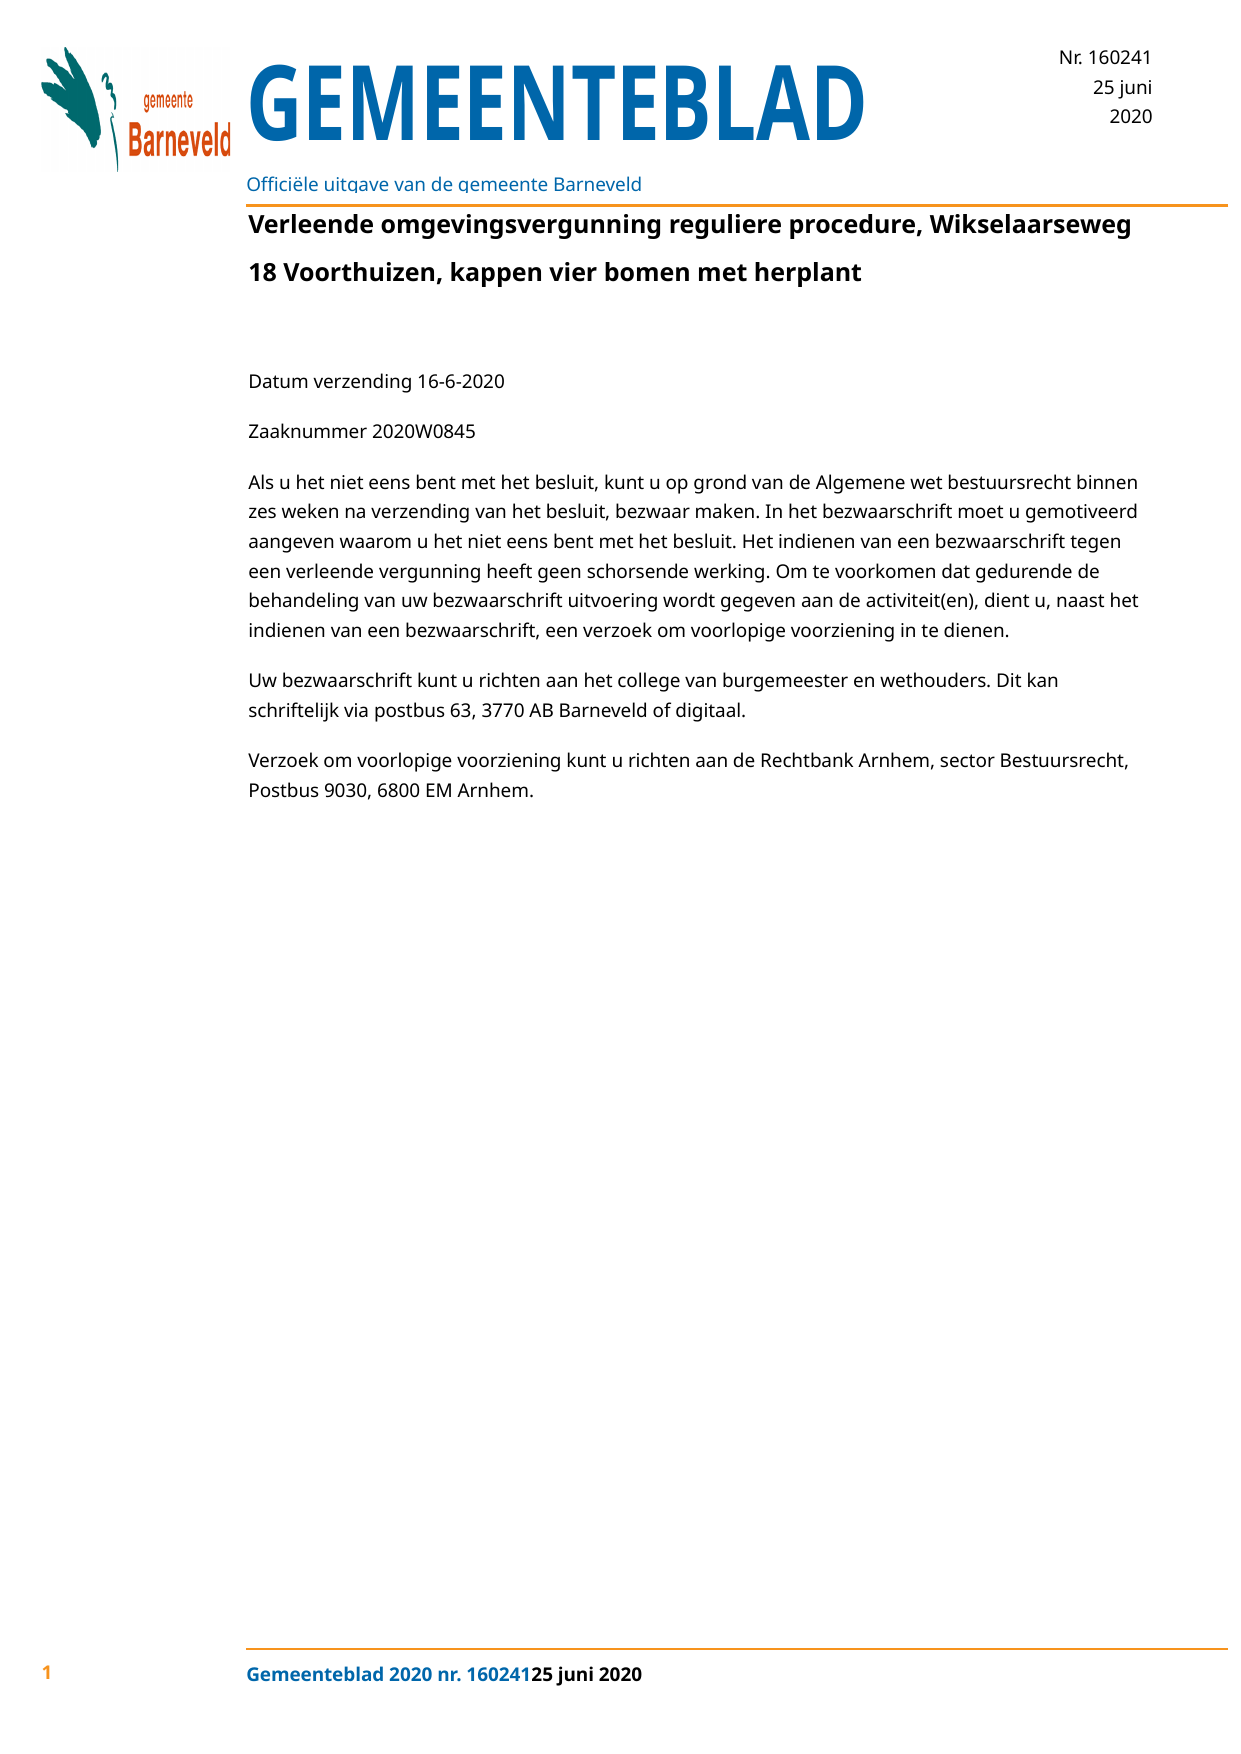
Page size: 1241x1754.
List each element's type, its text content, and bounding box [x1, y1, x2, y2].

text Verleende omgevingsvergunning reguliere procedure, Wikselaarseweg 18 Voorthuizen, kappen vier bomen met herplant [248, 207, 1152, 288]
text Als u het niet eens bent met het besluit, kunt u op grond van de Algemene wet bestuursrecht binnen zes weken na verzending van het besluit, bezwaar maken. In het bezwaarschrift moet u gemotiveerd aangeven waarom u het niet eens bent met het besluit. Het indienen van een bezwaarschrift tegen een verleende vergunning heeft geen schorsende werking. Om te voorkomen dat gedurende de behandeling van uw bezwaarschrift uitvoering wordt gegeven aan de activiteit(en), dient u, naast het indienen van een bezwaarschrift, een verzoek om voorlopige voorziening in te dienen. [248, 469, 1152, 643]
text Zaaknummer 2020W0845 [248, 419, 1152, 444]
text Uw bezwaarschrift kunt u richten aan het college van burgemeester en wethouders. Dit kan schriftelijk via postbus 63, 3770 AB Barneveld of digitaal. [248, 667, 1152, 723]
text Verzoek om voorlopige voorziening kunt u richten aan de Rechtbank Arnhem, sector Bestuursrecht, Postbus 9030, 6800 EM Arnhem. [248, 747, 1152, 803]
text Datum verzending 16-6-2020 [248, 368, 1152, 394]
picture [41, 47, 231, 172]
